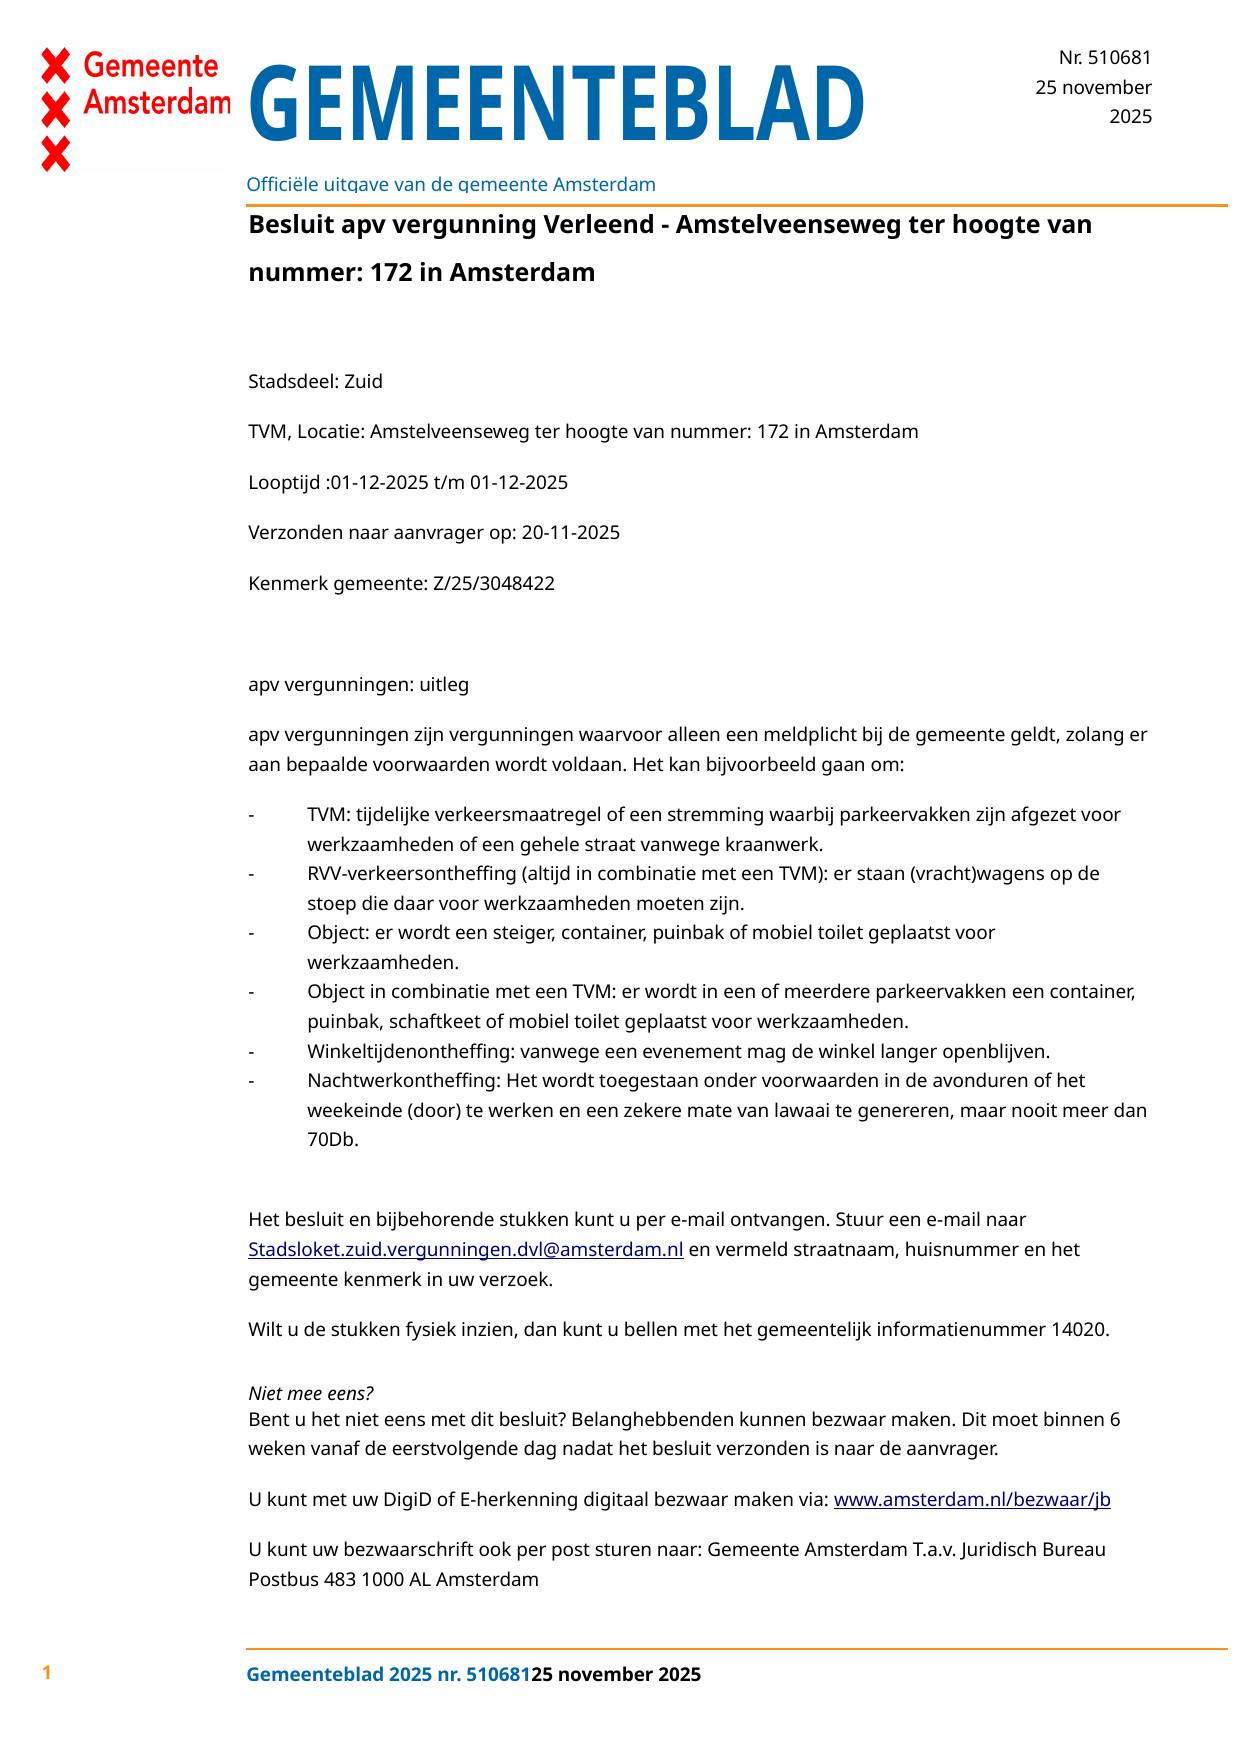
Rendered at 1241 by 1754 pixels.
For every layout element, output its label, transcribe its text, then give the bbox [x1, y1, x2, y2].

list Object in combinatie met een TVM: er wordt in een of meerdere parkeervakken een container, puinbak, schaftkeet of mobiel toilet geplaatst voor werkzaamheden. [248, 979, 1152, 1034]
text Het besluit en bijbehorende stukken kunt u per e-mail ontvangen. Stuur een e-mail naar Stadsloket.zuid.vergunningen.dvl@amsterdam.nl en vermeld straatnaam, huisnummer en het gemeente kenmerk in uw verzoek. [248, 1207, 1152, 1292]
list Winkeltijdenontheffing: vanwege een evenement mag de winkel langer openblijven. [248, 1038, 1152, 1064]
text TVM, Locatie: Amstelveenseweg ter hoogte van nummer: 172 in Amsterdam [248, 419, 1152, 444]
text Looptijd :01-12-2025 t/m 01-12-2025 [248, 469, 1152, 495]
text Niet mee eens? [248, 1380, 1152, 1406]
text Stadsdeel: Zuid [248, 368, 1152, 394]
list RVV-verkeersontheffing (altijd in combinatie met een TVM): er staan (vracht)wagens op de stoep die daar voor werkzaamheden moeten zijn. [248, 860, 1152, 916]
list Nachtwerkontheffing: Het wordt toegestaan onder voorwaarden in de avonduren of het weekeinde (door) te werken en een zekere mate van lawaai te genereren, maar nooit meer dan 70Db. [248, 1067, 1152, 1152]
text Besluit apv vergunning Verleend - Amstelveenseweg ter hoogte van nummer: 172 in Amsterdam [248, 207, 1152, 288]
text Verzonden naar aanvrager op: 20-11-2025 [248, 519, 1152, 545]
list Object: er wordt een steiger, container, puinbak of mobiel toilet geplaatst voor werkzaamheden. [248, 919, 1152, 975]
text Wilt u de stukken fysiek inzien, dan kunt u bellen met het gemeentelijk informatienummer 14020. [248, 1316, 1152, 1342]
picture [41, 47, 231, 172]
text apv vergunningen: uitleg [248, 671, 1152, 697]
text Bent u het niet eens met dit besluit? Belanghebbenden kunnen bezwaar maken. Dit moet binnen 6 weken vanaf de eerstvolgende dag nadat het besluit verzonden is naar de aanvrager. [248, 1406, 1152, 1461]
text U kunt met uw DigiD of E-herkenning digitaal bezwaar maken via: www.amsterdam.nl/bezwaar/jb [248, 1486, 1152, 1512]
text U kunt uw bezwaarschrift ook per post sturen naar: Gemeente Amsterdam T.a.v. Juridisch Bureau Postbus 483 1000 AL Amsterdam [248, 1536, 1152, 1592]
list TVM: tijdelijke verkeersmaatregel of een stremming waarbij parkeervakken zijn afgezet voor werkzaamheden of een gehele straat vanwege kraanwerk. [248, 801, 1152, 857]
text Kenmerk gemeente: Z/25/3048422 [248, 570, 1152, 596]
text apv vergunningen zijn vergunningen waarvoor alleen een meldplicht bij de gemeente geldt, zolang er aan bepaalde voorwaarden wordt voldaan. Het kan bijvoorbeeld gaan om: [248, 721, 1152, 777]
